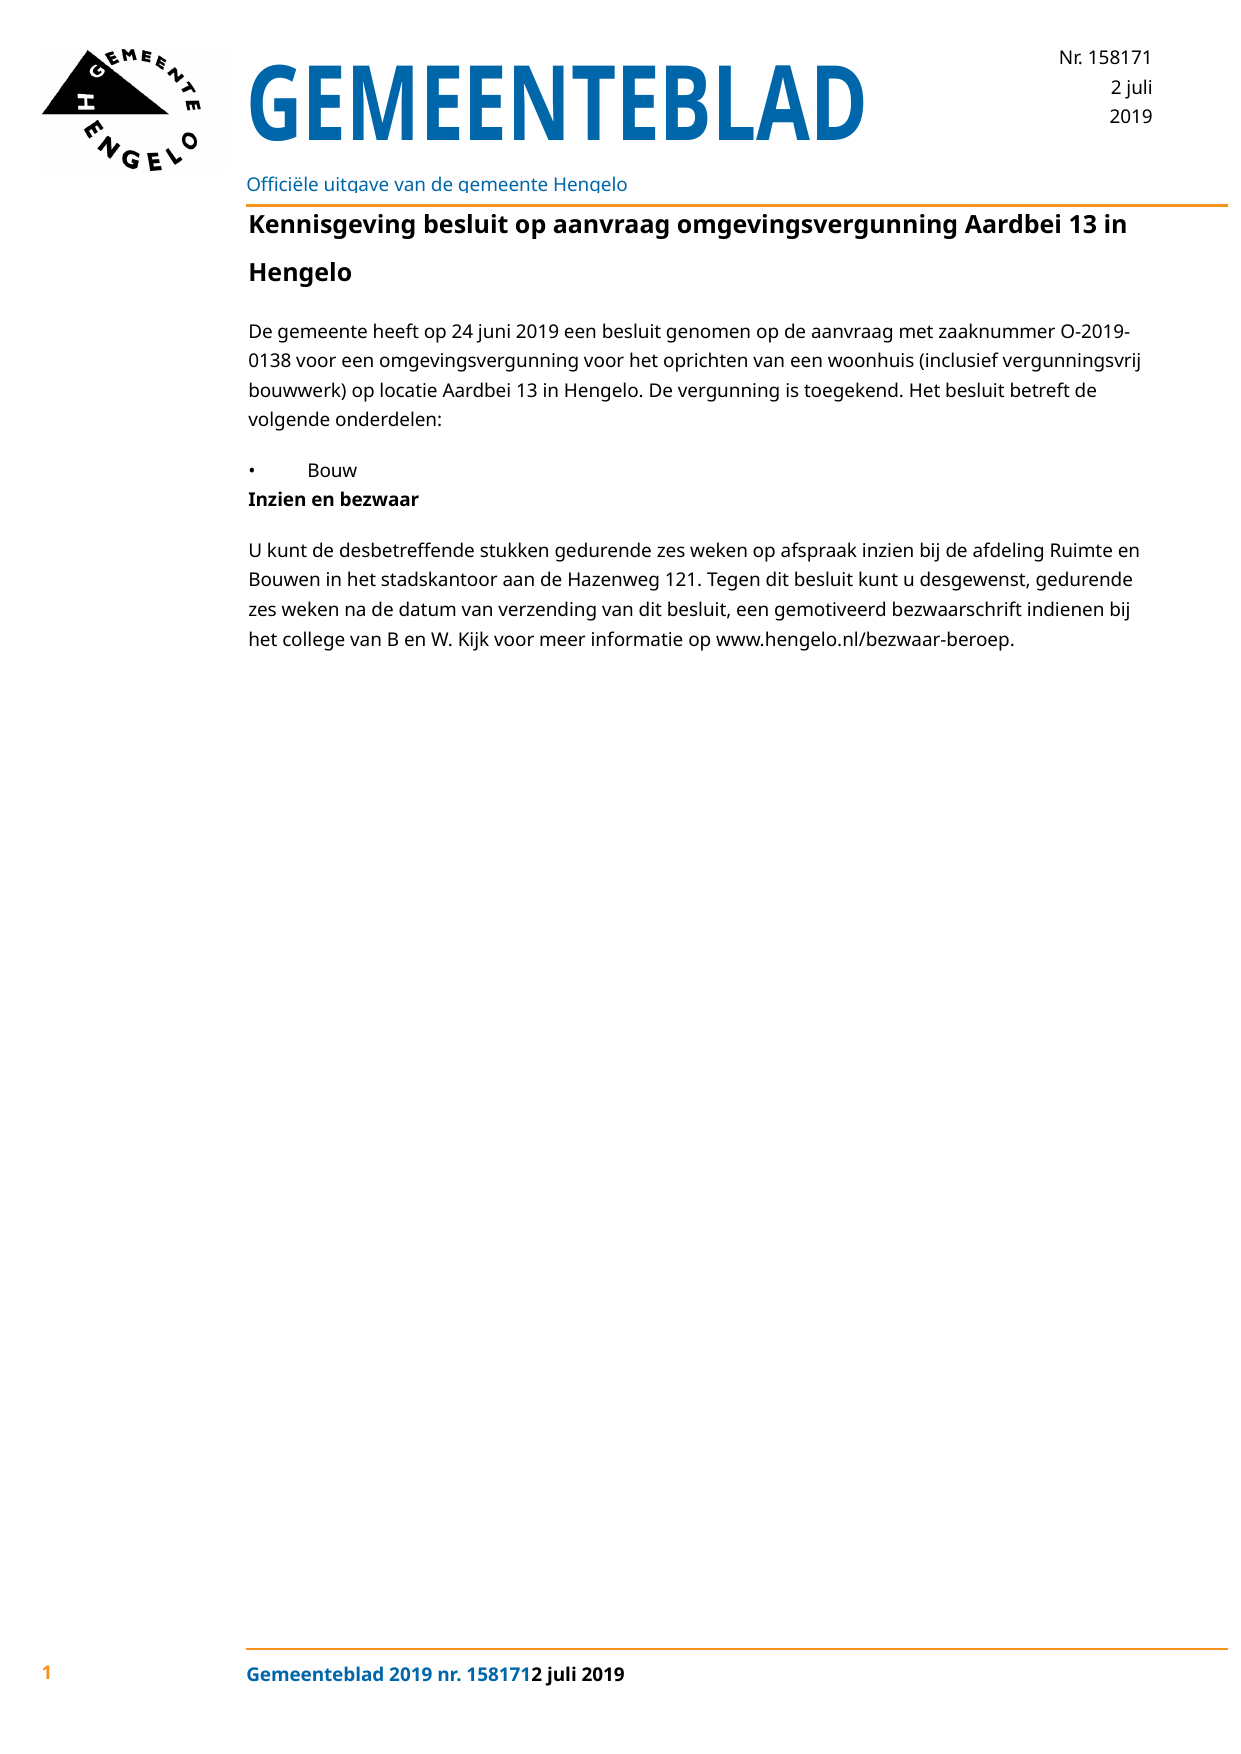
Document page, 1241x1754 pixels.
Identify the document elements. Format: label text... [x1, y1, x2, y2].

text Kennisgeving besluit op aanvraag omgevingsvergunning Aardbei 13 in Hengelo [248, 207, 1152, 288]
picture [41, 47, 231, 172]
text Inzien en bezwaar [248, 487, 1152, 512]
list Bouw [248, 457, 1152, 483]
text U kunt de desbetreffende stukken gedurende zes weken op afspraak inzien bij de afdeling Ruimte en Bouwen in het stadskantoor aan de Hazenweg 121. Tegen dit besluit kunt u desgewenst, gedurende zes weken na de datum van verzending van dit besluit, een gemotiveerd bezwaarschrift indienen bij het college van B en W. Kijk voor meer informatie op www.hengelo.nl/bezwaar-beroep. [248, 537, 1152, 652]
text De gemeente heeft op 24 juni 2019 een besluit genomen op de aanvraag met zaaknummer O-2019-0138 voor een omgevingsvergunning voor het oprichten van een woonhuis (inclusief vergunningsvrij bouwwerk) op locatie Aardbei 13 in Hengelo. De vergunning is toegekend. Het besluit betreft de volgende onderdelen: [248, 318, 1152, 432]
